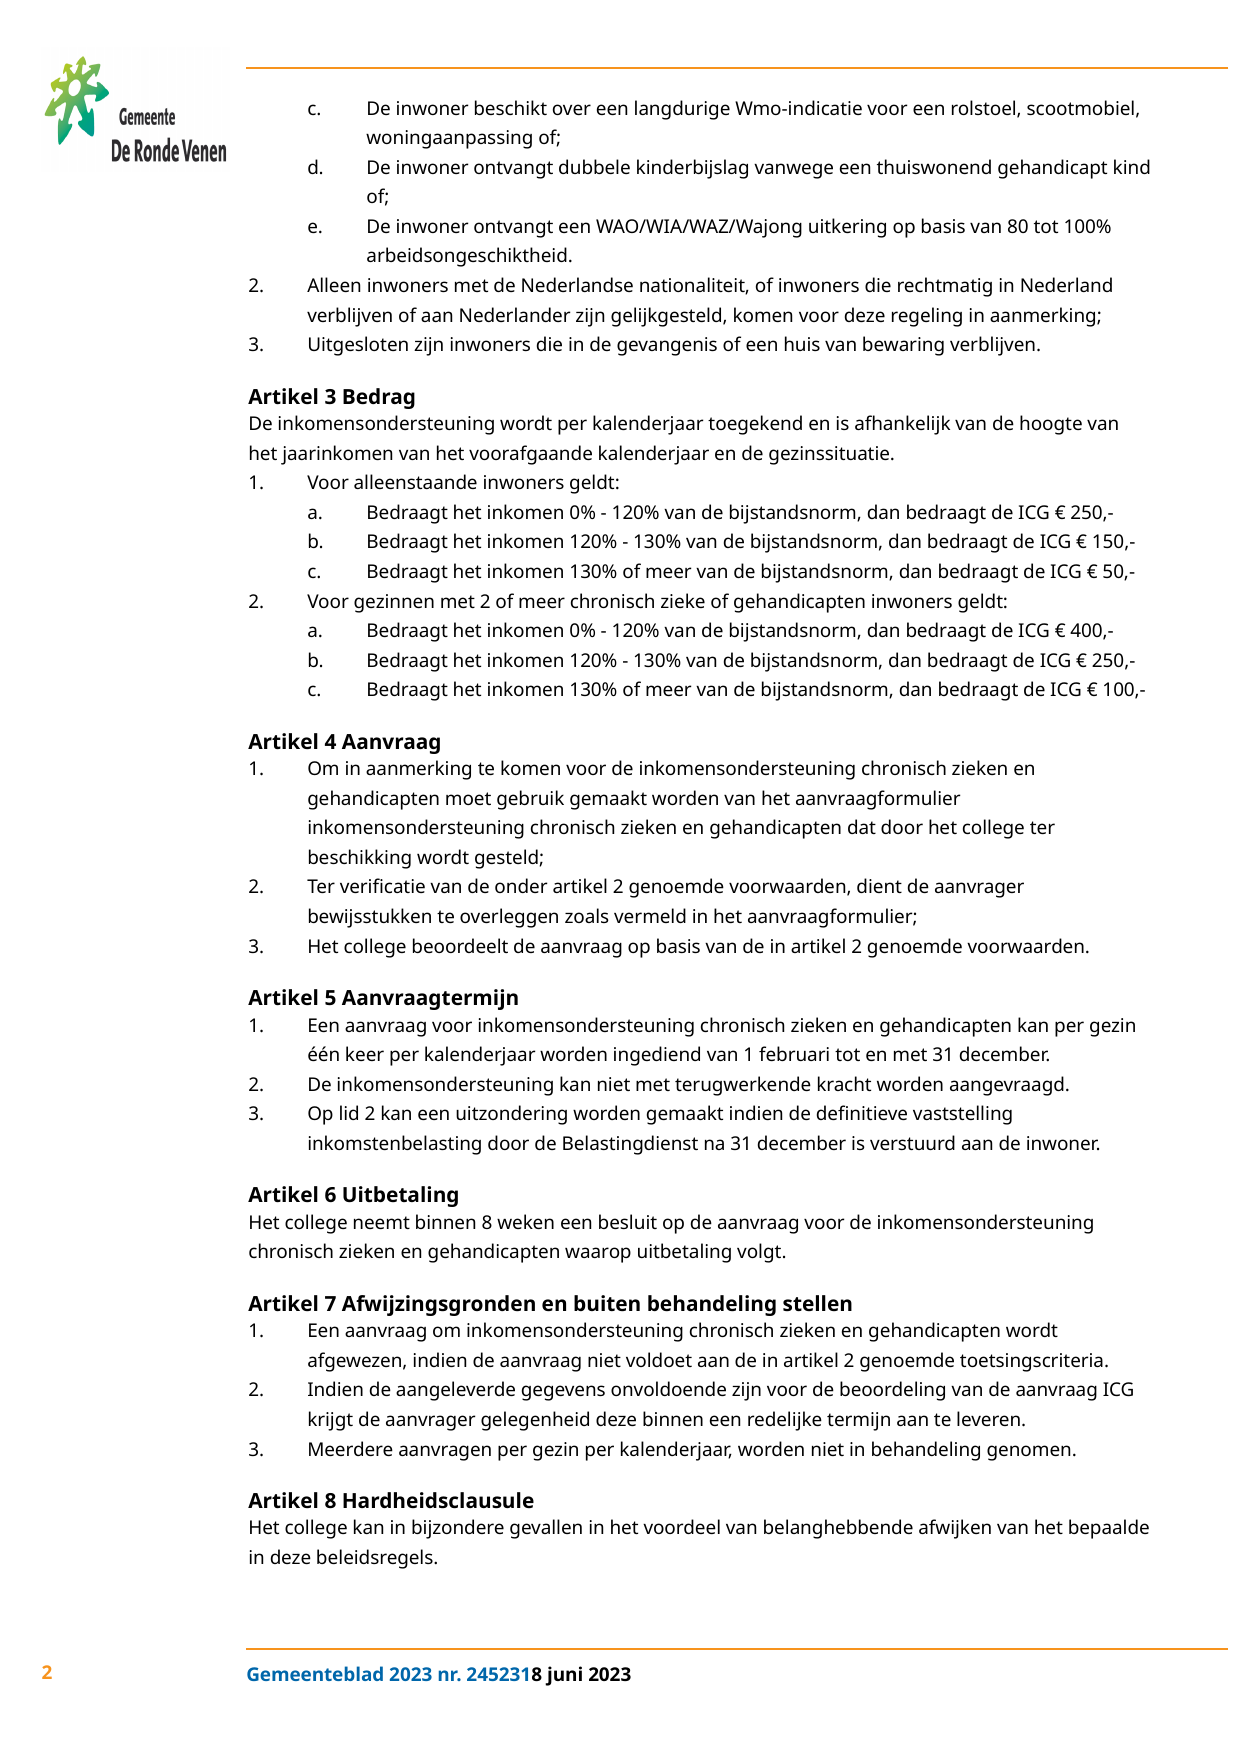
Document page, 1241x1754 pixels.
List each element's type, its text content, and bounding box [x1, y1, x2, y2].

text Artikel 3 Bedrag [248, 382, 1152, 410]
text Artikel 4 Aanvraag [248, 727, 1152, 755]
list Bedraagt het inkomen 130% of meer van de bijstandsnorm, dan bedraagt de ICG € 100,- [307, 677, 1152, 702]
list Bedraagt het inkomen 120% - 130% van de bijstandsnorm, dan bedraagt de ICG € 250,- [307, 647, 1152, 673]
text Artikel 6 Uitbetaling [248, 1181, 1152, 1209]
list Het college beoordeelt de aanvraag op basis van de in artikel 2 genoemde voorwaarden. [248, 933, 1152, 959]
list Een aanvraag om inkomensondersteuning chronisch zieken en gehandicapten wordt afgewezen, indien de aanvraag niet voldoet aan de in artikel 2 genoemde toetsingscriteria. [248, 1317, 1152, 1373]
list De inkomensondersteuning kan niet met terugwerkende kracht worden aangevraagd. [248, 1071, 1152, 1097]
list Bedraagt het inkomen 120% - 130% van de bijstandsnorm, dan bedraagt de ICG € 150,- [307, 529, 1152, 554]
text De inkomensondersteuning wordt per kalenderjaar toegekend en is afhankelijk van de hoogte van het jaarinkomen van het voorafgaande kalenderjaar en de gezinssituatie. [248, 410, 1152, 466]
text Artikel 7 Afwijzingsgronden en buiten behandeling stellen [248, 1289, 1152, 1317]
list Meerdere aanvragen per gezin per kalenderjaar, worden niet in behandeling genomen. [248, 1436, 1152, 1461]
list Om in aanmerking te komen voor de inkomensondersteuning chronisch zieken en gehandicapten moet gebruik gemaakt worden van het aanvraagformulier inkomensondersteuning chronisch zieken en gehandicapten dat door het college ter beschikking wordt gesteld; [248, 755, 1152, 870]
list De inwoner beschikt over een langdurige Wmo-indicatie voor een rolstoel, scootmobiel, woningaanpassing of; [307, 95, 1152, 150]
list Bedraagt het inkomen 0% - 120% van de bijstandsnorm, dan bedraagt de ICG € 400,- [307, 617, 1152, 643]
text Artikel 8 Hardheidsclausule [248, 1486, 1152, 1514]
list Uitgesloten zijn inwoners die in de gevangenis of een huis van bewaring verblijven. [248, 331, 1152, 357]
list De inwoner ontvangt een WAO/WIA/WAZ/Wajong uitkering op basis van 80 tot 100% arbeidsongeschiktheid. [307, 213, 1152, 268]
list Een aanvraag voor inkomensondersteuning chronisch zieken en gehandicapten kan per gezin één keer per kalenderjaar worden ingediend van 1 februari tot en met 31 december. [248, 1012, 1152, 1067]
list Indien de aangeleverde gegevens onvoldoende zijn voor de beoordeling van de aanvraag ICG krijgt de aanvrager gelegenheid deze binnen een redelijke termijn aan te leveren. [248, 1377, 1152, 1432]
text Het college kan in bijzondere gevallen in het voordeel van belanghebbende afwijken van het bepaalde in deze beleidsregels. [248, 1514, 1152, 1570]
text Artikel 5 Aanvraagtermijn [248, 983, 1152, 1012]
list Bedraagt het inkomen 0% - 120% van de bijstandsnorm, dan bedraagt de ICG € 250,- [307, 499, 1152, 525]
picture [41, 47, 231, 172]
list Ter verificatie van de onder artikel 2 genoemde voorwaarden, dient de aanvrager bewijsstukken te overleggen zoals vermeld in het aanvraagformulier; [248, 874, 1152, 929]
list Voor alleenstaande inwoners geldt: [248, 469, 1152, 495]
list Bedraagt het inkomen 130% of meer van de bijstandsnorm, dan bedraagt de ICG € 50,- [307, 558, 1152, 584]
list De inwoner ontvangt dubbele kinderbijslag vanwege een thuiswonend gehandicapt kind of; [307, 154, 1152, 209]
list Op lid 2 kan een uitzondering worden gemaakt indien de definitieve vaststelling inkomstenbelasting door de Belastingdienst na 31 december is verstuurd aan de inwoner. [248, 1101, 1152, 1156]
text Het college neemt binnen 8 weken een besluit op de aanvraag voor de inkomensondersteuning chronisch zieken en gehandicapten waarop uitbetaling volgt. [248, 1209, 1152, 1264]
list Alleen inwoners met de Nederlandse nationaliteit, of inwoners die rechtmatig in Nederland verblijven of aan Nederlander zijn gelijkgesteld, komen voor deze regeling in aanmerking; [248, 272, 1152, 328]
list Voor gezinnen met 2 of meer chronisch zieke of gehandicapten inwoners geldt: [248, 588, 1152, 613]
